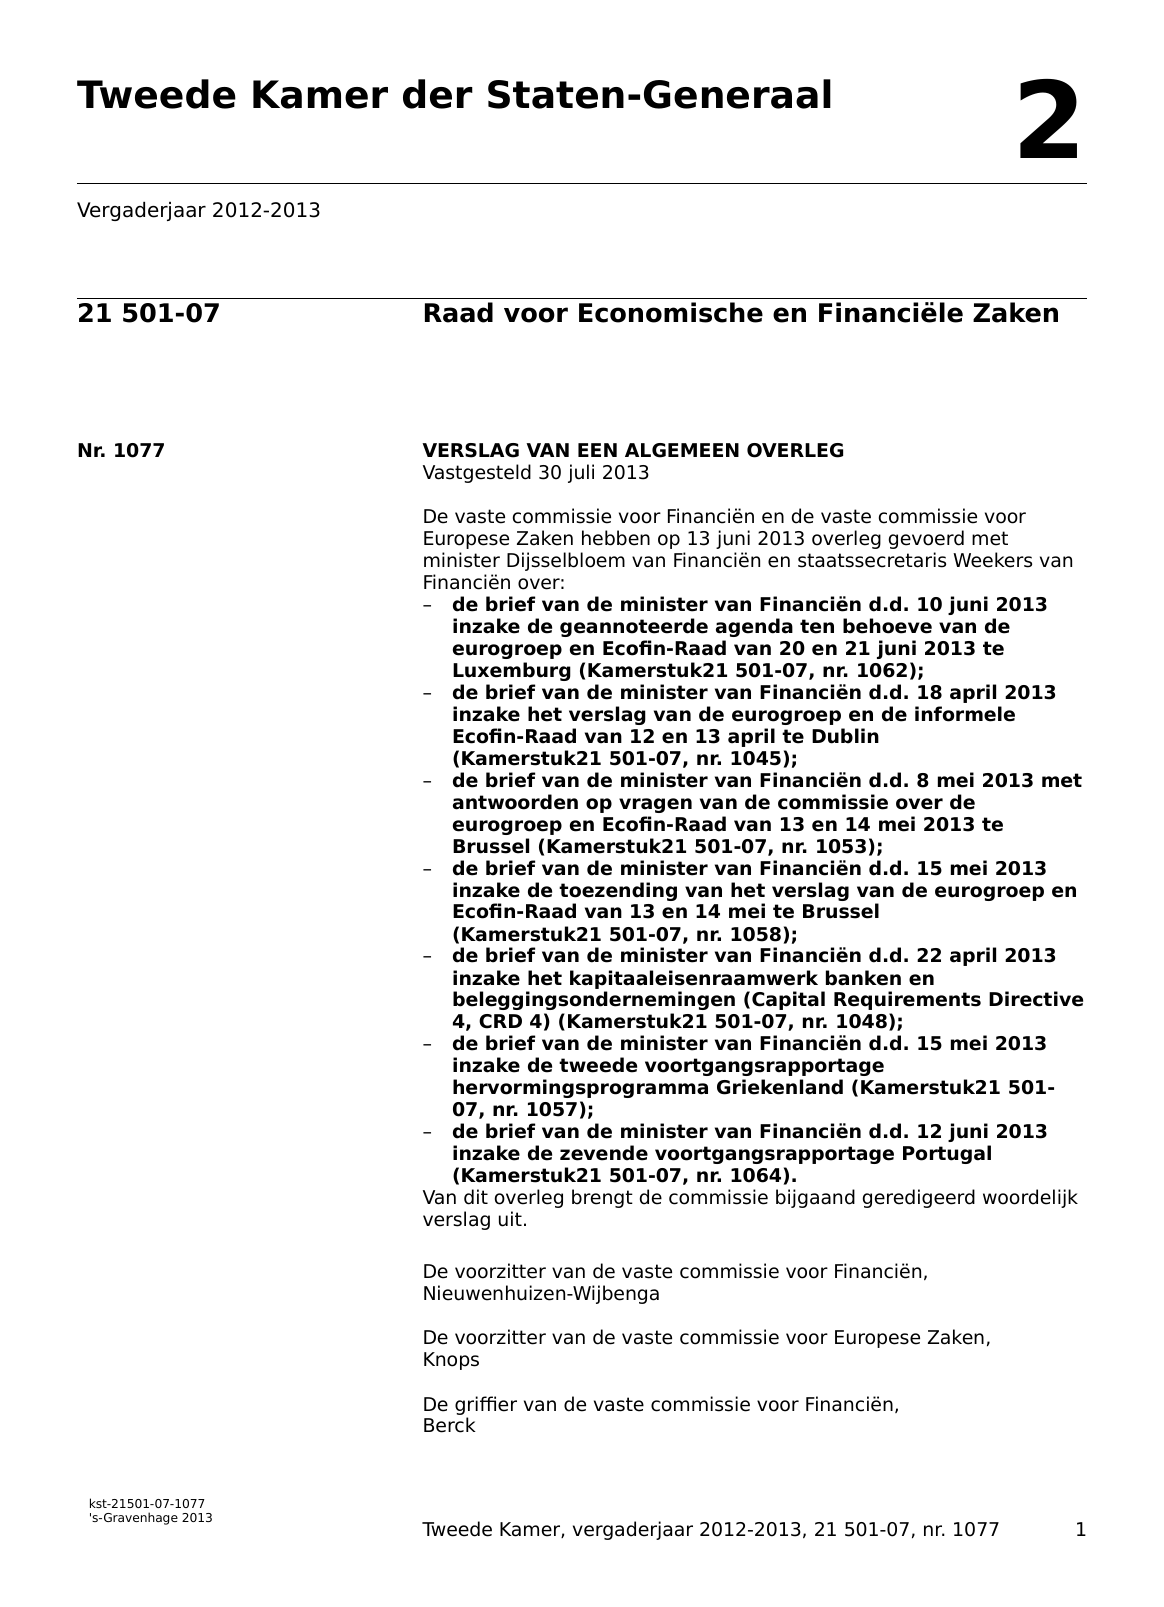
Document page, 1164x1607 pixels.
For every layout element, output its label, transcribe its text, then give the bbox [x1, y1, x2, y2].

text – de brief van de minister van Financiën d.d. 15 mei 2013 inzake de tweede voortgangsrapportage hervormingsprogramma Griekenland (Kamerstuk21 501-07, nr. 1057); [422, 1033, 1087, 1121]
text – de brief van de minister van Financiën d.d. 15 mei 2013 inzake de toezending van het verslag van de eurogroep en Ecofin-Raad van 13 en 14 mei te Brussel (Kamerstuk21 501-07, nr. 1058); [422, 857, 1087, 945]
text – de brief van de minister van Financiën d.d. 10 juni 2013 inzake de geannoteerde agenda ten behoeve van de eurogroep en Ecofin-Raad van 20 en 21 juni 2013 te Luxemburg (Kamerstuk21 501-07, nr. 1062); [422, 594, 1087, 682]
text – de brief van de minister van Financiën d.d. 22 april 2013 inzake het kapitaaleisenraamwerk banken en beleggingsondernemingen (Capital Requirements Directive 4, CRD 4) (Kamerstuk21 501-07, nr. 1048); [422, 945, 1087, 1033]
text 's-Gravenhage 2013 [88, 1511, 323, 1525]
subtitle 21 501-07 Raad voor Economische en Financiële Zaken [77, 299, 1087, 329]
text De vaste commissie voor Financiën en de vaste commissie voor Europese Zaken hebben op 13 juni 2013 overleg gevoerd met minister Dijsselbloem van Financiën en staatssecretaris Weekers van Financiën over: [422, 506, 1087, 594]
text De voorzitter van de vaste commissie voor Financiën, Nieuwenhuizen-Wijbenga [422, 1261, 1087, 1305]
text De griffier van de vaste commissie voor Financiën, Berck [422, 1393, 1087, 1437]
table_header Tweede Kamer der Staten-Generaal [77, 59, 886, 183]
text – de brief van de minister van Financiën d.d. 8 mei 2013 met antwoorden op vragen van de commissie over de eurogroep en Ecofin-Raad van 13 en 14 mei 2013 te Brussel (Kamerstuk21 501-07, nr. 1053); [422, 769, 1087, 857]
table_header 2 [886, 59, 1087, 183]
text Van dit overleg brengt de commissie bijgaand geredigeerd woordelijk verslag uit. [422, 1187, 1087, 1231]
text – de brief van de minister van Financiën d.d. 12 juni 2013 inzake de zevende voortgangsrapportage Portugal (Kamerstuk21 501-07, nr. 1064). [422, 1121, 1087, 1187]
table_cell Vergaderjaar 2012-2013 [77, 184, 1087, 298]
subtitle Nr. 1077 VERSLAG VAN EEN ALGEMEEN OVERLEG [77, 440, 1087, 462]
text De voorzitter van de vaste commissie voor Europese Zaken, Knops [422, 1327, 1087, 1371]
text – de brief van de minister van Financiën d.d. 18 april 2013 inzake het verslag van de eurogroep en de informele Ecofin-Raad van 12 en 13 april te Dublin (Kamerstuk21 501-07, nr. 1045); [422, 682, 1087, 769]
text Vastgesteld 30 juli 2013 [422, 462, 1087, 484]
text kst-21501-07-1077 [88, 1497, 323, 1511]
